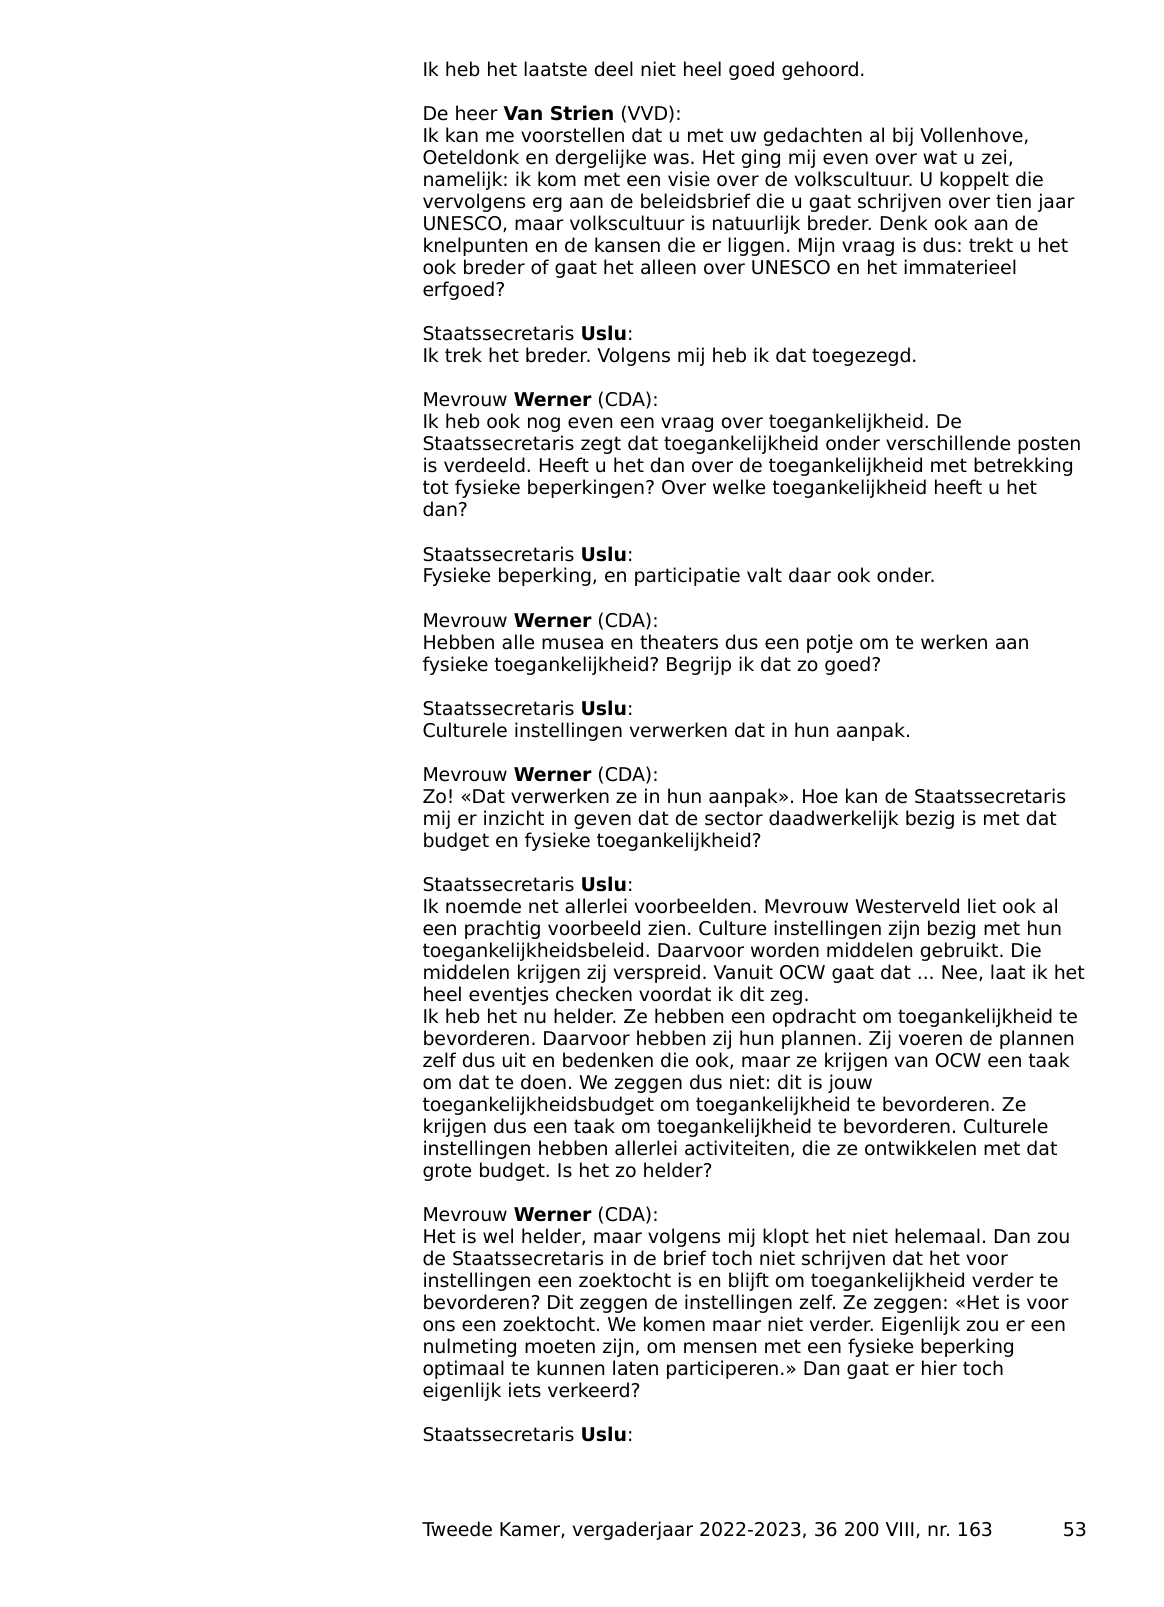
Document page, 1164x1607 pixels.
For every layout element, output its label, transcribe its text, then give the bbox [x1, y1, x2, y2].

text Ik heb het nu helder. Ze hebben een opdracht om toegankelijkheid te bevorderen. Daarvoor hebben zij hun plannen. Zij voeren de plannen zelf dus uit en bedenken die ook, maar ze krijgen van OCW een taak om dat te doen. We zeggen dus niet: dit is jouw toegankelijkheidsbudget om toegankelijkheid te bevorderen. Ze krijgen dus een taak om toegankelijkheid te bevorderen. Culturele instellingen hebben allerlei activiteiten, die ze ontwikkelen met dat grote budget. Is het zo helder? [422, 1006, 1087, 1182]
text Staatssecretaris Uslu: [422, 323, 1087, 345]
text Staatssecretaris Uslu: [422, 698, 1087, 720]
text Fysieke beperking, en participatie valt daar ook onder. [422, 565, 1087, 587]
text Staatssecretaris Uslu: [422, 543, 1087, 565]
text Mevrouw Werner (CDA): [422, 1204, 1087, 1226]
text Ik noemde net allerlei voorbeelden. Mevrouw Westerveld liet ook al een prachtig voorbeeld zien. Culture instellingen zijn bezig met hun toegankelijkheidsbeleid. Daarvoor worden middelen gebruikt. Die middelen krijgen zij verspreid. Vanuit OCW gaat dat ... Nee, laat ik het heel eventjes checken voordat ik dit zeg. [422, 896, 1087, 1006]
text De heer Van Strien (VVD): [422, 103, 1087, 125]
text Mevrouw Werner (CDA): [422, 609, 1087, 632]
text Ik heb het laatste deel niet heel goed gehoord. [422, 59, 1087, 81]
text Zo! «Dat verwerken ze in hun aanpak». Hoe kan de Staatssecretaris mij er inzicht in geven dat de sector daadwerkelijk bezig is met dat budget en fysieke toegankelijkheid? [422, 786, 1087, 852]
text Hebben alle musea en theaters dus een potje om te werken aan fysieke toegankelijkheid? Begrijp ik dat zo goed? [422, 632, 1087, 676]
text Ik heb ook nog even een vraag over toegankelijkheid. De Staatssecretaris zegt dat toegankelijkheid onder verschillende posten is verdeeld. Heeft u het dan over de toegankelijkheid met betrekking tot fysieke beperkingen? Over welke toegankelijkheid heeft u het dan? [422, 411, 1087, 521]
text Ik kan me voorstellen dat u met uw gedachten al bij Vollenhove, Oeteldonk en dergelijke was. Het ging mij even over wat u zei, namelijk: ik kom met een visie over de volkscultuur. U koppelt die vervolgens erg aan de beleidsbrief die u gaat schrijven over tien jaar UNESCO, maar volkscultuur is natuurlijk breder. Denk ook aan de knelpunten en de kansen die er liggen. Mijn vraag is dus: trekt u het ook breder of gaat het alleen over UNESCO en het immaterieel erfgoed? [422, 125, 1087, 301]
text Mevrouw Werner (CDA): [422, 389, 1087, 411]
text Ik trek het breder. Volgens mij heb ik dat toegezegd. [422, 345, 1087, 367]
text Staatssecretaris Uslu: [422, 1424, 1087, 1446]
text Het is wel helder, maar volgens mij klopt het niet helemaal. Dan zou de Staatssecretaris in de brief toch niet schrijven dat het voor instellingen een zoektocht is en blijft om toegankelijkheid verder te bevorderen? Dit zeggen de instellingen zelf. Ze zeggen: «Het is voor ons een zoektocht. We komen maar niet verder. Eigenlijk zou er een nulmeting moeten zijn, om mensen met een fysieke beperking optimaal te kunnen laten participeren.» Dan gaat er hier toch eigenlijk iets verkeerd? [422, 1226, 1087, 1402]
text Culturele instellingen verwerken dat in hun aanpak. [422, 720, 1087, 742]
text Staatssecretaris Uslu: [422, 874, 1087, 896]
text Mevrouw Werner (CDA): [422, 764, 1087, 786]
